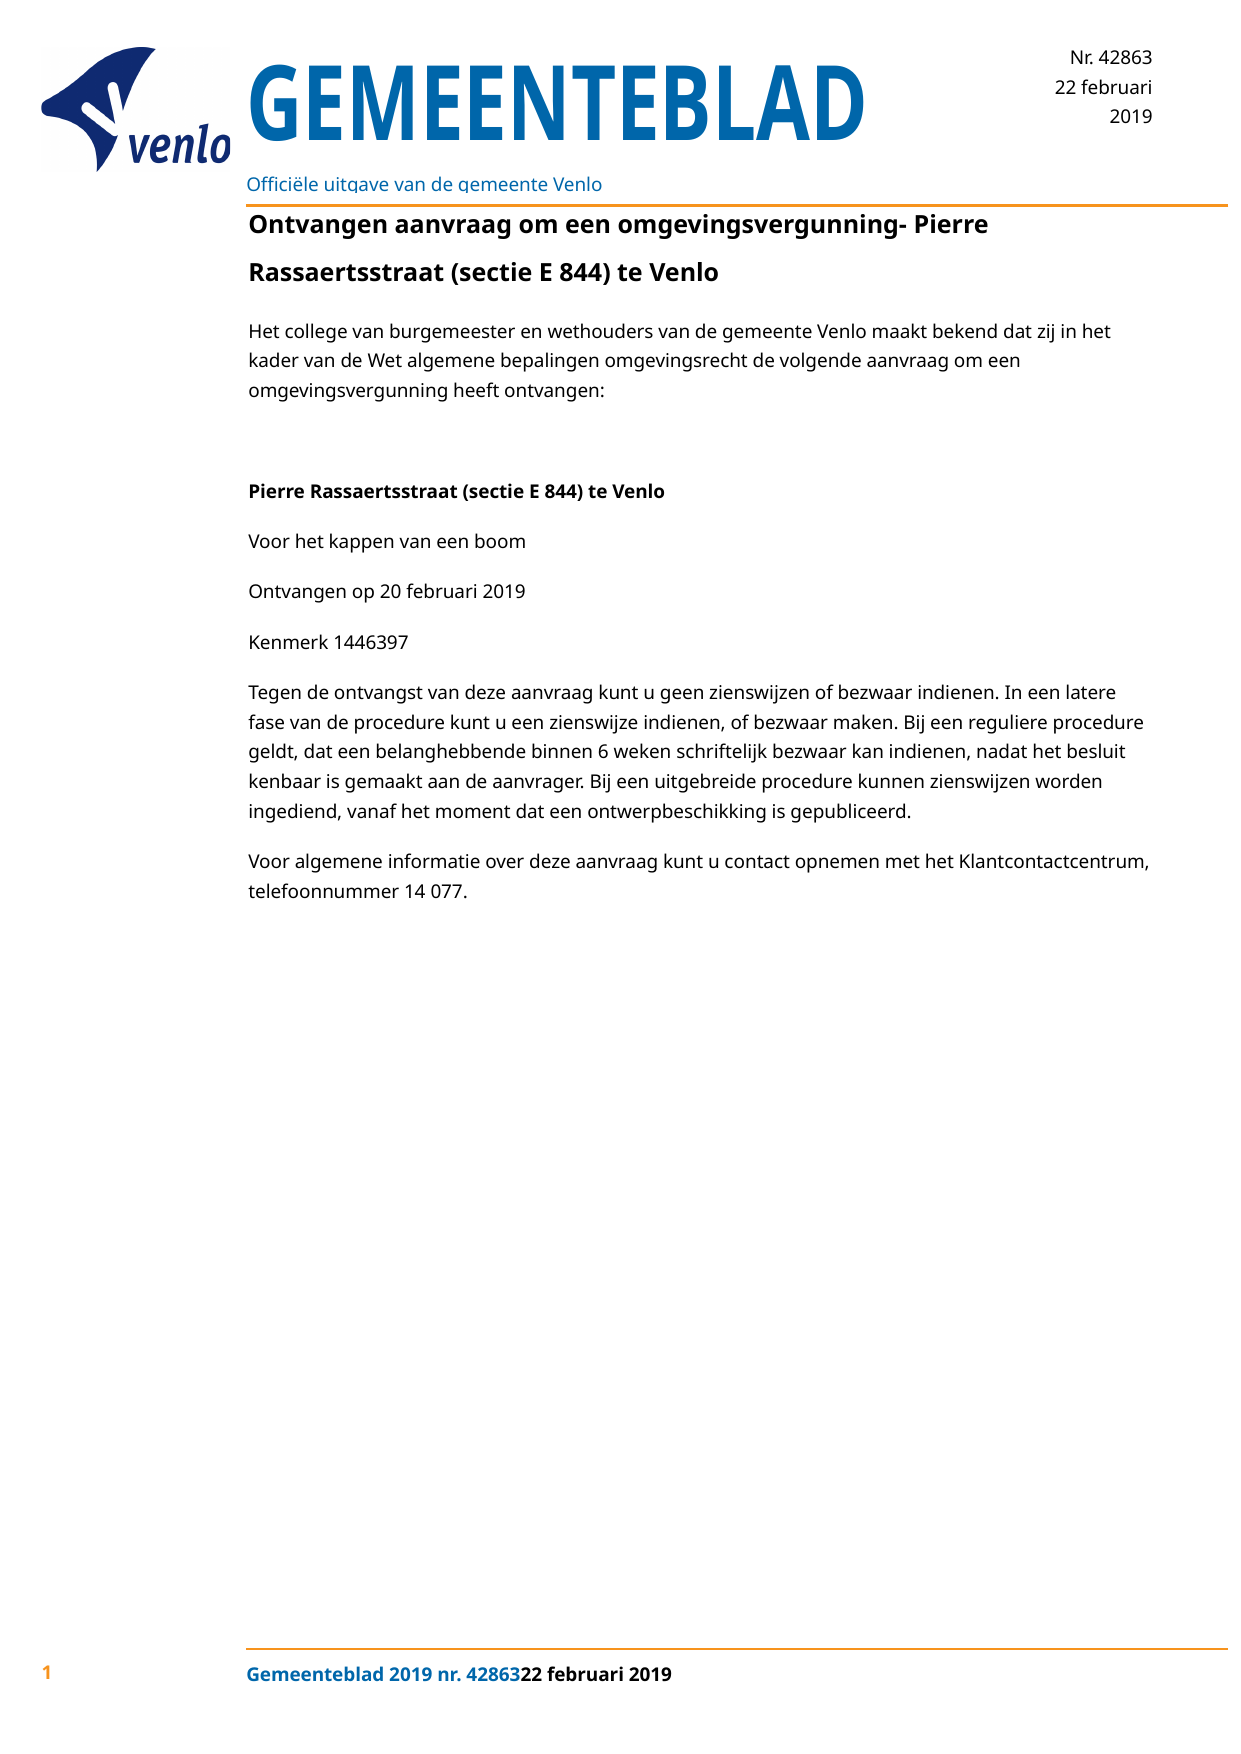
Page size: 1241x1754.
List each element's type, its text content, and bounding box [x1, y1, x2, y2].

text Voor het kappen van een boom [248, 528, 1152, 554]
text Het college van burgemeester en wethouders van de gemeente Venlo maakt bekend dat zij in het kader van de Wet algemene bepalingen omgevingsrecht de volgende aanvraag om een omgevingsvergunning heeft ontvangen: [248, 318, 1152, 403]
text Kenmerk 1446397 [248, 629, 1152, 655]
text Tegen de ontvangst van deze aanvraag kunt u geen zienswijzen of bezwaar indienen. In een latere fase van de procedure kunt u een zienswijze indienen, of bezwaar maken. Bij een reguliere procedure geldt, dat een belanghebbende binnen 6 weken schriftelijk bezwaar kan indienen, nadat het besluit kenbaar is gemaakt aan de aanvrager. Bij een uitgebreide procedure kunnen zienswijzen worden ingediend, vanaf het moment dat een ontwerpbeschikking is gepubliceerd. [248, 679, 1152, 824]
text Voor algemene informatie over deze aanvraag kunt u contact opnemen met het Klantcontactcentrum, telefoonnummer 14 077. [248, 848, 1152, 904]
text Ontvangen op 20 februari 2019 [248, 579, 1152, 604]
picture [41, 47, 231, 172]
text Ontvangen aanvraag om een omgevingsvergunning- Pierre Rassaertsstraat (sectie E 844) te Venlo [248, 207, 1152, 288]
text Pierre Rassaertsstraat (sectie E 844) te Venlo [248, 478, 1152, 504]
